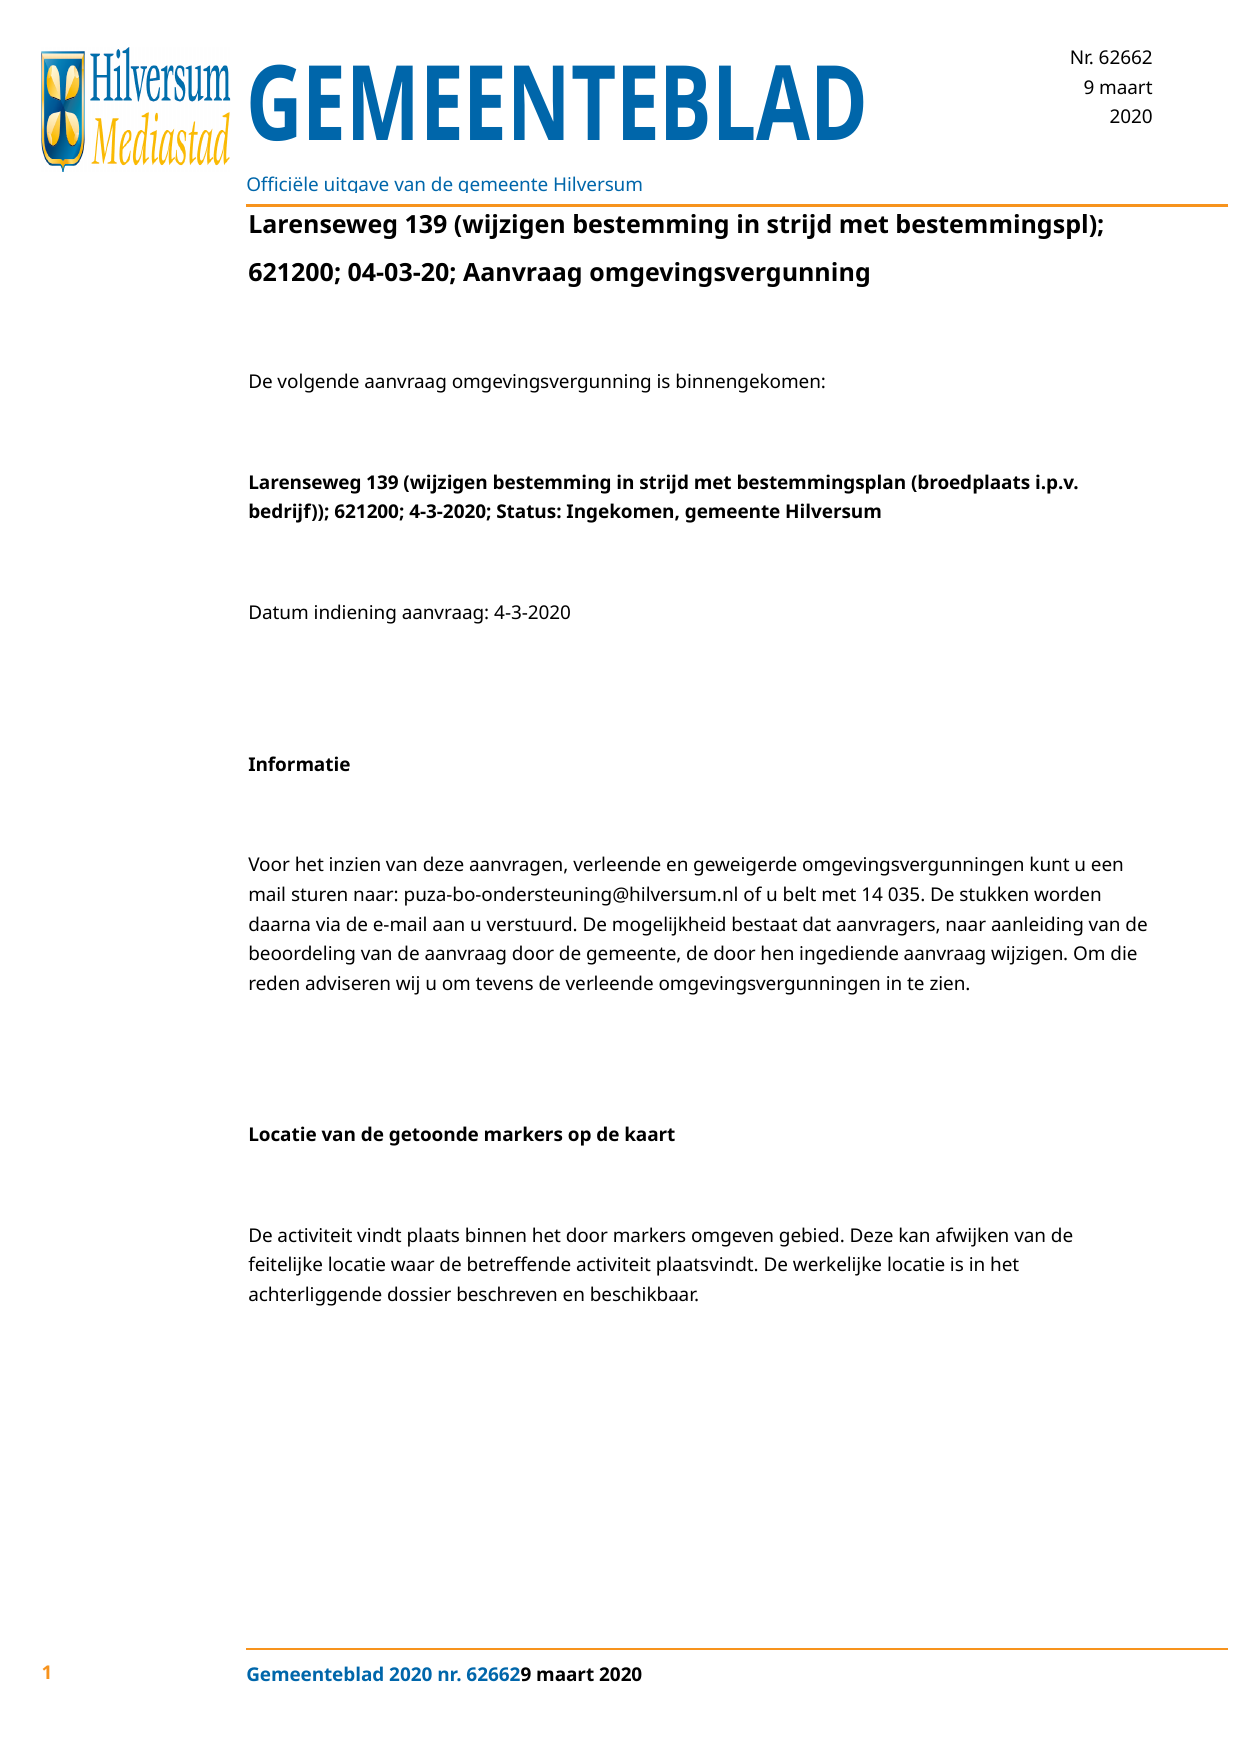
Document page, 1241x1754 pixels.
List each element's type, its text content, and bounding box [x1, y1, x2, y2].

text Voor het inzien van deze aanvragen, verleende en geweigerde omgevingsvergunningen kunt u een mail sturen naar: puza-bo-ondersteuning@hilversum.nl of u belt met 14 035. De stukken worden daarna via de e-mail aan u verstuurd. De mogelijkheid bestaat dat aanvragers, naar aanleiding van de beoordeling van de aanvraag door de gemeente, de door hen ingediende aanvraag wijzigen. Om die reden adviseren wij u om tevens de verleende omgevingsvergunningen in te zien. [248, 852, 1152, 996]
text Larenseweg 139 (wijzigen bestemming in strijd met bestemmingspl); 621200; 04-03-20; Aanvraag omgevingsvergunning [248, 207, 1152, 288]
text Locatie van de getoonde markers op de kaart [248, 1121, 1152, 1147]
text Informatie [248, 751, 1152, 777]
text De activiteit vindt plaats binnen het door markers omgeven gebied. Deze kan afwijken van de feitelijke locatie waar de betreffende activiteit plaatsvindt. De werkelijke locatie is in het achterliggende dossier beschreven en beschikbaar. [248, 1222, 1152, 1307]
text De volgende aanvraag omgevingsvergunning is binnengekomen: [248, 368, 1152, 394]
text Datum indiening aanvraag: 4-3-2020 [248, 599, 1152, 625]
picture [41, 47, 231, 172]
text Larenseweg 139 (wijzigen bestemming in strijd met bestemmingsplan (broedplaats i.p.v. bedrijf)); 621200; 4-3-2020; Status: Ingekomen, gemeente Hilversum [248, 469, 1152, 524]
